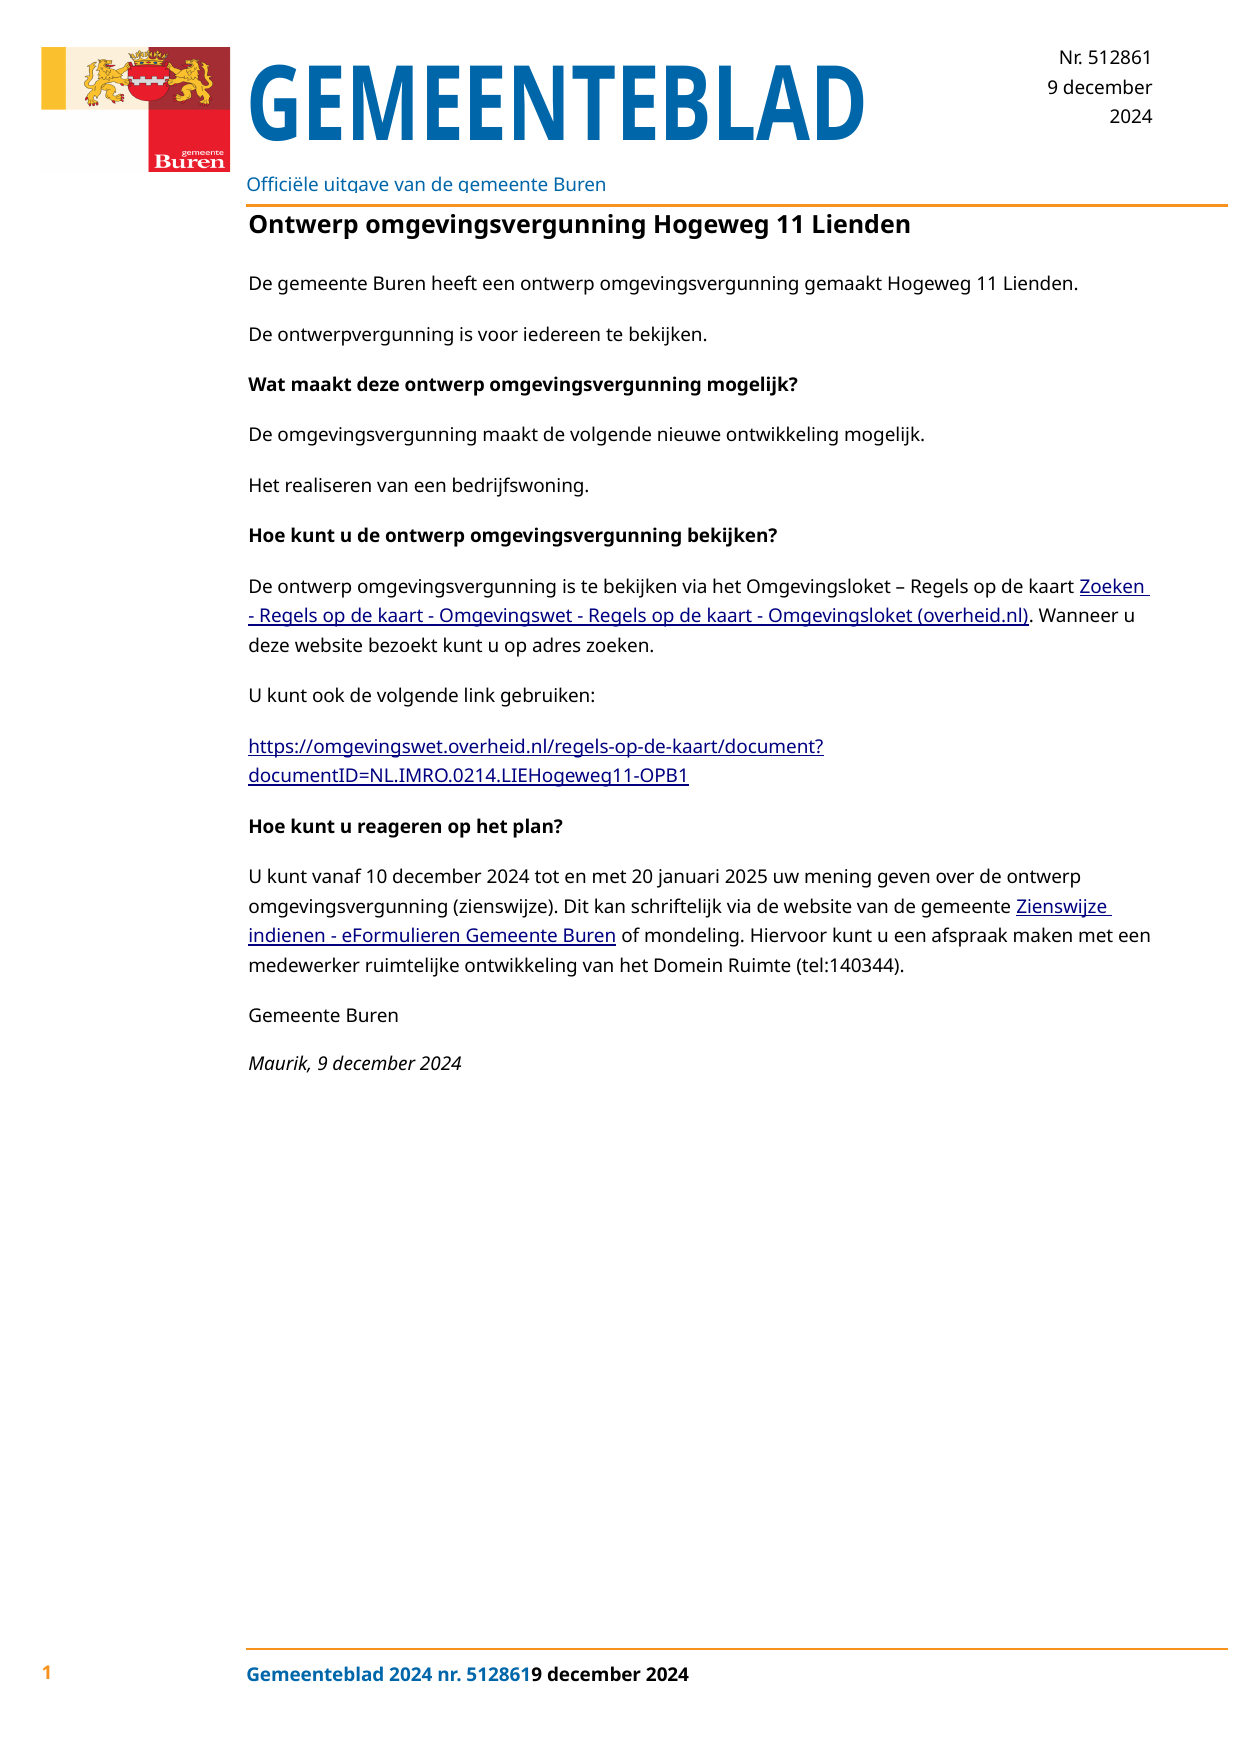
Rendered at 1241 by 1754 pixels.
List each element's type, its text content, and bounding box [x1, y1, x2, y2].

text https://omgevingswet.overheid.nl/regels-op-de-kaart/document?documentID=NL.IMRO.0214.LIEHogeweg11-OPB1 [248, 733, 1152, 788]
text De omgevingsvergunning maakt de volgende nieuwe ontwikkeling mogelijk. [248, 422, 1152, 447]
text De gemeente Buren heeft een ontwerp omgevingsvergunning gemaakt Hogeweg 11 Lienden. [248, 270, 1152, 296]
text Hoe kunt u reageren op het plan? [248, 813, 1152, 838]
text De ontwerp omgevingsvergunning is te bekijken via het Omgevingsloket – Regels op de kaart Zoeken - Regels op de kaart - Omgevingswet - Regels op de kaart - Omgevingsloket (overheid.nl). Wanneer u deze website bezoekt kunt u op adres zoeken. [248, 573, 1152, 658]
picture [41, 47, 231, 172]
text Ontwerp omgevingsvergunning Hogeweg 11 Lienden [248, 207, 1152, 241]
text U kunt ook de volgende link gebruiken: [248, 682, 1152, 708]
text Hoe kunt u de ontwerp omgevingsvergunning bekijken? [248, 522, 1152, 548]
text U kunt vanaf 10 december 2024 tot en met 20 januari 2025 uw mening geven over de ontwerp omgevingsvergunning (zienswijze). Dit kan schriftelijk via de website van de gemeente Zienswijze indienen - eFormulieren Gemeente Buren of mondeling. Hiervoor kunt u een afspraak maken met een medewerker ruimtelijke ontwikkeling van het Domein Ruimte (tel:140344). [248, 863, 1152, 978]
text Het realiseren van een bedrijfswoning. [248, 472, 1152, 498]
text De ontwerpvergunning is voor iedereen te bekijken. [248, 321, 1152, 346]
text Gemeente Buren [248, 1002, 1152, 1028]
text Wat maakt deze ontwerp omgevingsvergunning mogelijk? [248, 371, 1152, 397]
text Maurik, 9 december 2024 [248, 1050, 1152, 1076]
